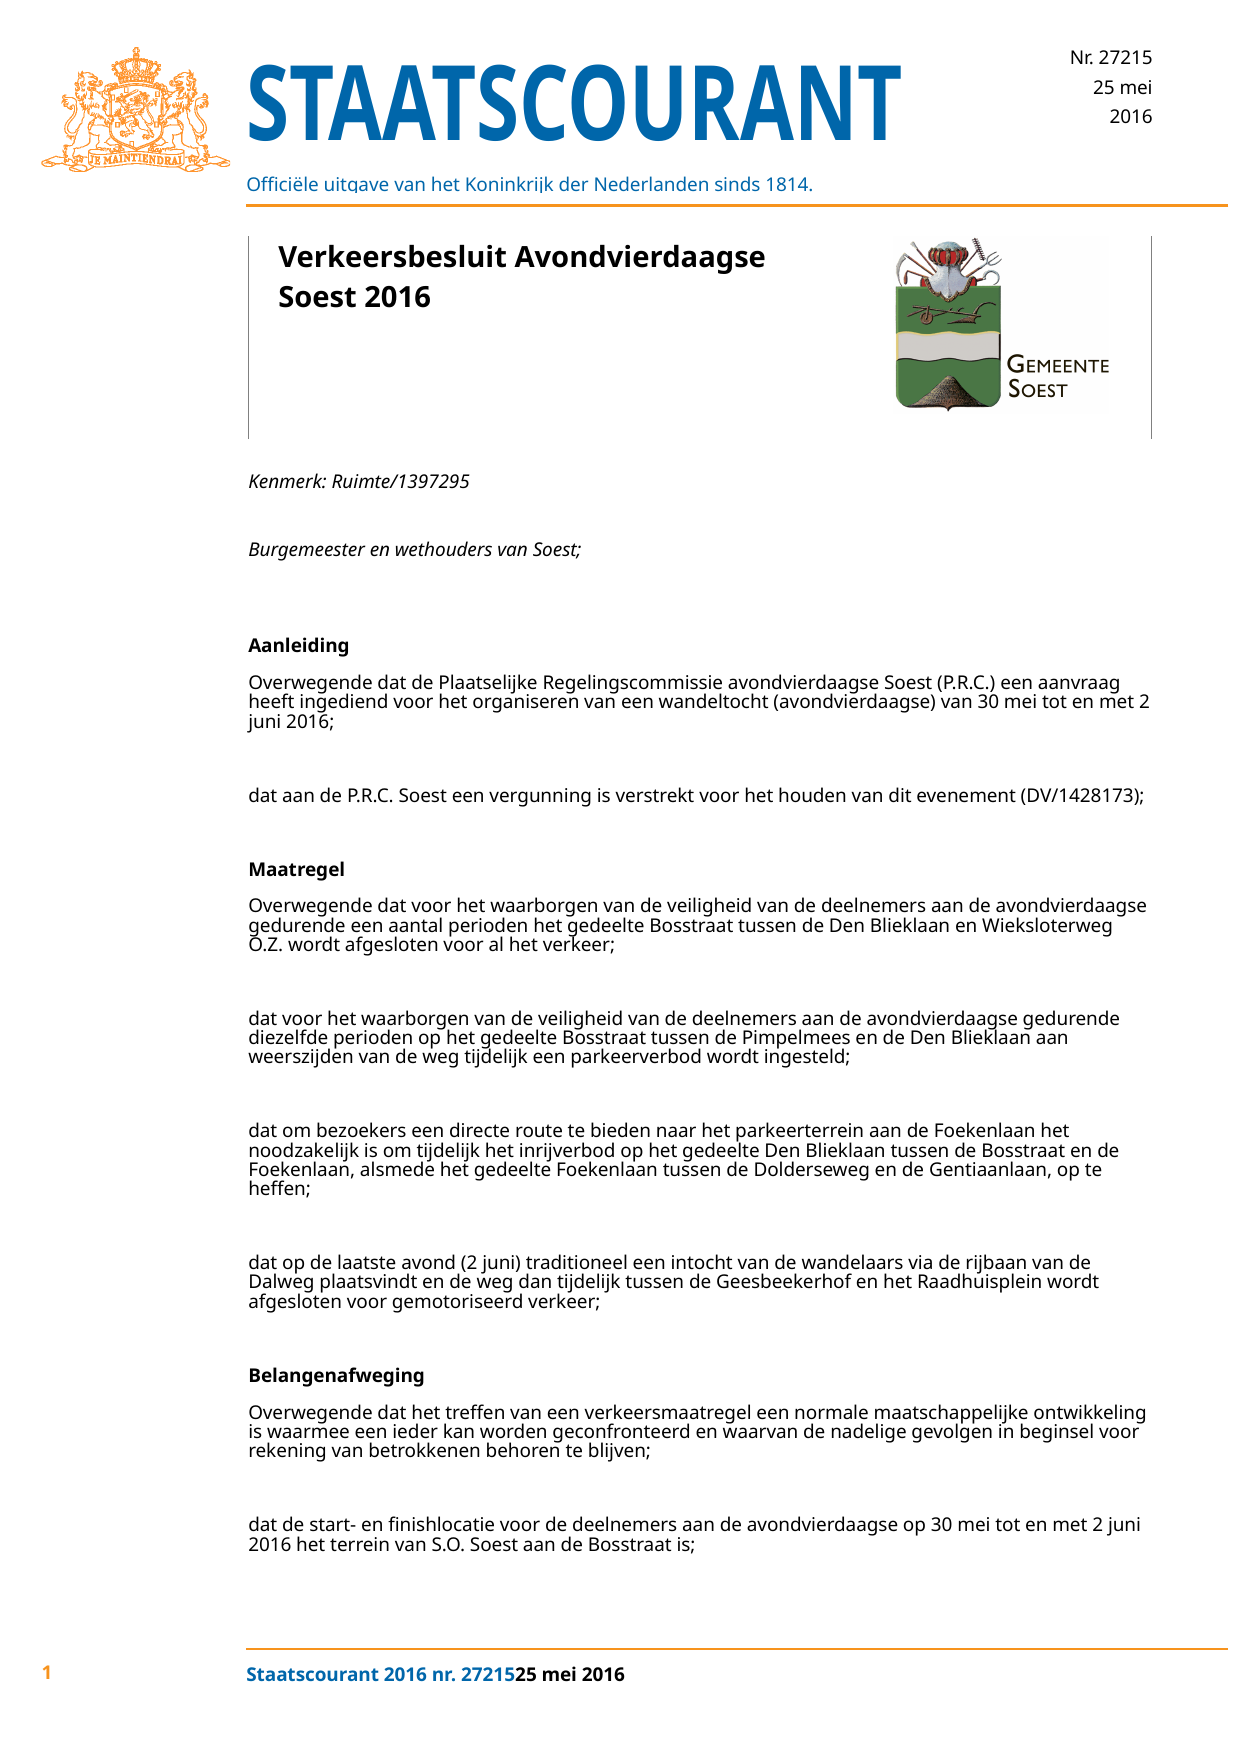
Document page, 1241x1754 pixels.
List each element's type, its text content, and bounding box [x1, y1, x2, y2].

text Maatregel [248, 861, 1152, 880]
text dat op de laatste avond (2 juni) traditioneel een intocht van de wandelaars via de rijbaan van de Dalweg plaatsvindt en de weg dan tijdelijk tussen de Geesbeekerhof en het Raadhuisplein wordt afgesloten voor gemotoriseerd verkeer; [248, 1254, 1152, 1312]
picture [892, 236, 1109, 414]
text dat om bezoekers een directe route te bieden naar het parkeerterrein aan de Foekenlaan het noodzakelijk is om tijdelijk het inrijverbod op het gedeelte Den Blieklaan tussen de Bosstraat en de Foekenlaan, alsmede het gedeelte Foekenlaan tussen de Dolderseweg en de Gentiaanlaan, op te heffen; [248, 1122, 1152, 1199]
table_header Verkeersbesluit Avondvierdaagse Soest 2016 [249, 236, 850, 439]
text Overwegende dat de Plaatselijke Regelingscommissie avondvierdaagse Soest (P.R.C.) een aanvraag heeft ingediend voor het organiseren van een wandeltocht (avondvierdaagse) van 30 mei tot en met 2 juni 2016; [248, 674, 1152, 732]
text Overwegende dat het treffen van een verkeersmaatregel een normale maatschappelijke ontwikkeling is waarmee een ieder kan worden geconfronteerd en waarvan de nadelige gevolgen in beginsel voor rekening van betrokkenen behoren te blijven; [248, 1404, 1152, 1462]
text Overwegende dat voor het waarborgen van de veiligheid van de deelnemers aan de avondvierdaagse gedurende een aantal perioden het gedeelte Bosstraat tussen de Den Blieklaan en Wieksloterweg O.Z. wordt afgesloten voor al het verkeer; [248, 897, 1152, 955]
text dat de start- en finishlocatie voor de deelnemers aan de avondvierdaagse op 30 mei tot en met 2 juni 2016 het terrein van S.O. Soest aan de Bosstraat is; [248, 1516, 1152, 1555]
text dat voor het waarborgen van de veiligheid van de deelnemers aan de avondvierdaagse gedurende diezelfde perioden op het gedeelte Bosstraat tussen de Pimpelmees en de Den Blieklaan aan weerszijden van de weg tijdelijk een parkeerverbod wordt ingesteld; [248, 1010, 1152, 1068]
text Kenmerk: Ruimte/1397295 [248, 469, 1152, 494]
text Aanleiding [248, 637, 1152, 656]
text Belangenafweging [248, 1367, 1152, 1386]
table_header [850, 236, 892, 413]
text dat aan de P.R.C. Soest een vergunning is verstrekt voor het houden van dit evenement (DV/1428173); [248, 787, 1152, 806]
picture [41, 47, 231, 172]
table_header [850, 414, 1151, 439]
table_header [1109, 236, 1151, 413]
text Burgemeester en wethouders van Soest; [248, 536, 1152, 562]
